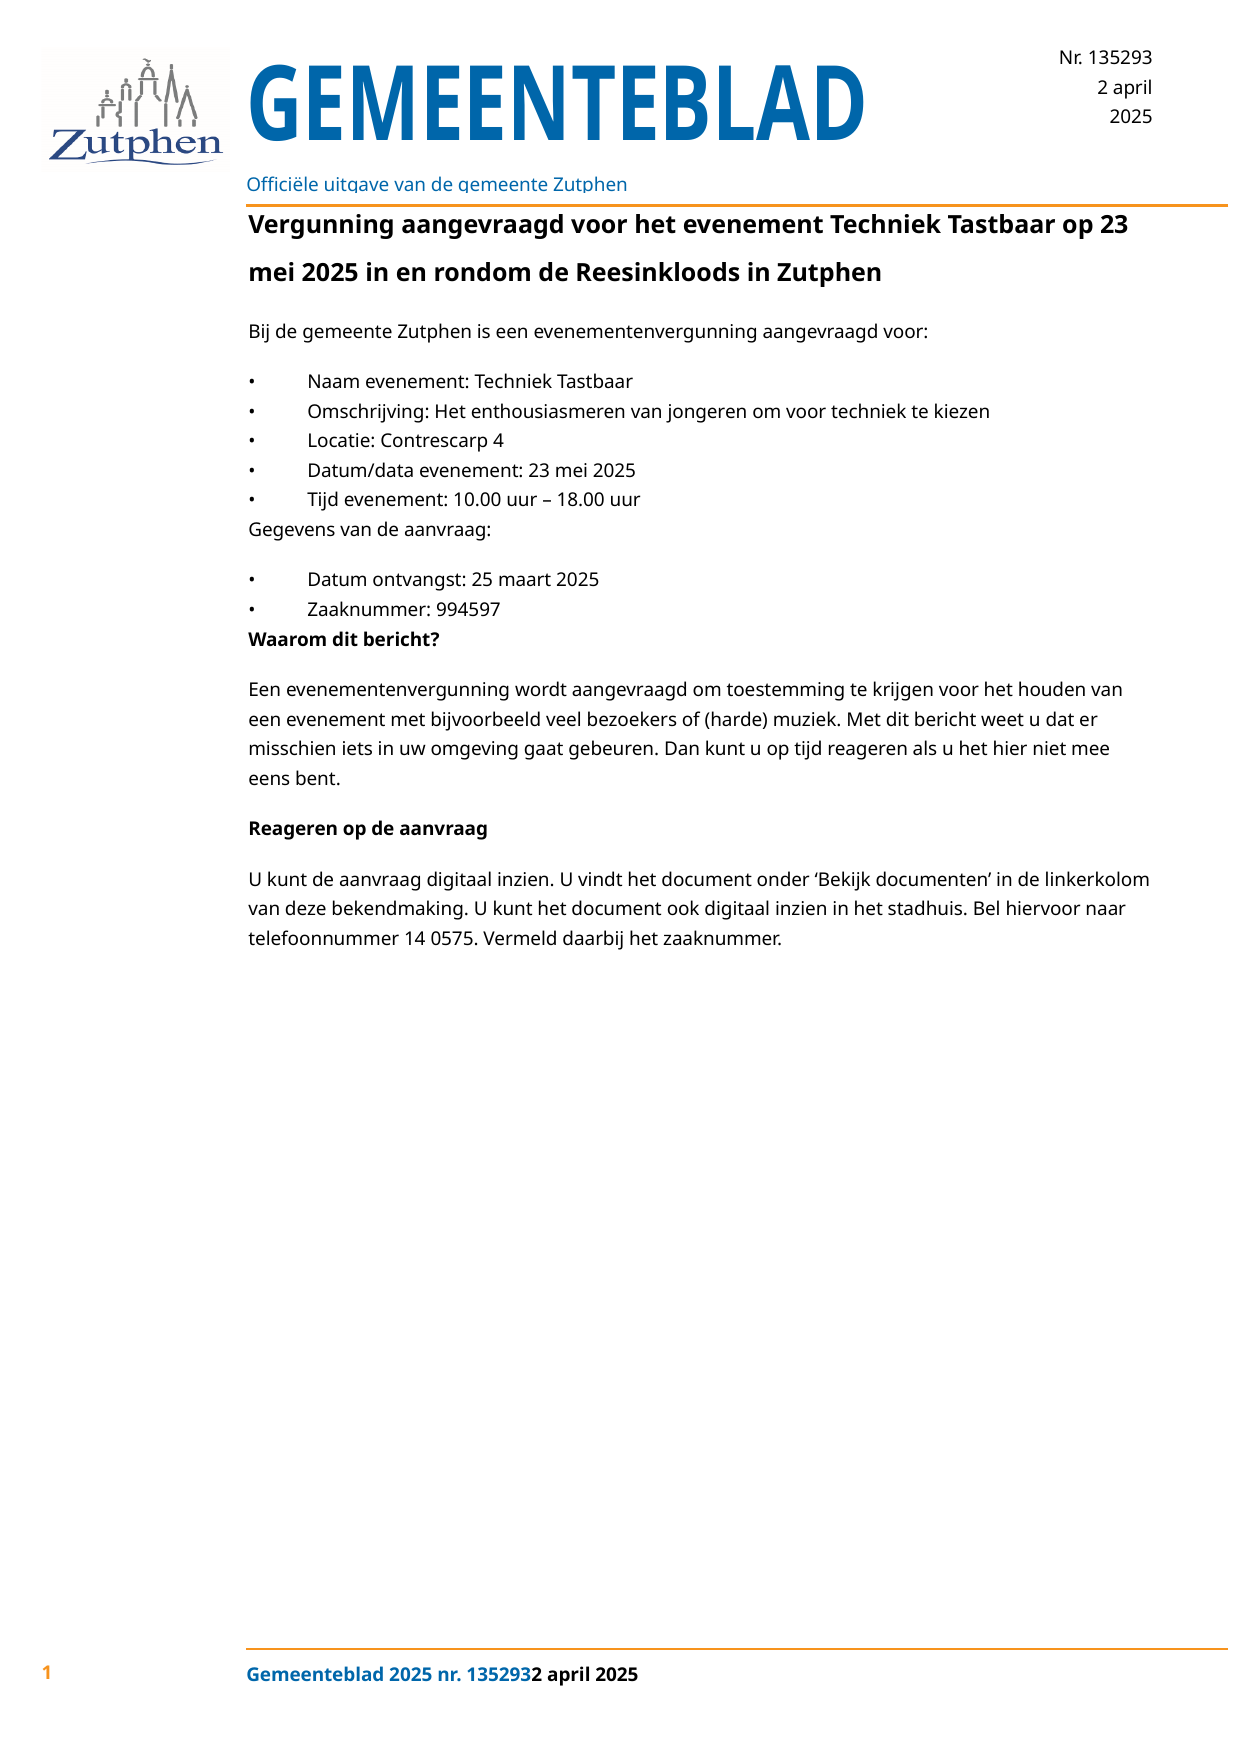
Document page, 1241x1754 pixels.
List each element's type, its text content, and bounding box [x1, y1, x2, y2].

text Bij de gemeente Zutphen is een evenementenvergunning aangevraagd voor: [248, 318, 1152, 344]
list Locatie: Contrescarp 4 [248, 427, 1152, 453]
text Vergunning aangevraagd voor het evenement Techniek Tastbaar op 23 mei 2025 in en rondom de Reesinkloods in Zutphen [248, 207, 1152, 288]
list Omschrijving: Het enthousiasmeren van jongeren om voor techniek te kiezen [248, 398, 1152, 424]
list Datum ontvangst: 25 maart 2025 [248, 567, 1152, 592]
list Datum/data evenement: 23 mei 2025 [248, 457, 1152, 483]
text Een evenementenvergunning wordt aangevraagd om toestemming te krijgen voor het houden van een evenement met bijvoorbeeld veel bezoekers of (harde) muziek. Met dit bericht weet u dat er misschien iets in uw omgeving gaat gebeuren. Dan kunt u op tijd reageren als u het hier niet mee eens bent. [248, 676, 1152, 791]
text Waarom dit bericht? [248, 626, 1152, 652]
text U kunt de aanvraag digitaal inzien. U vindt het document onder ‘Bekijk documenten’ in de linkerkolom van deze bekendmaking. U kunt het document ook digitaal inzien in het stadhuis. Bel hiervoor naar telefoonnummer 14 0575. Vermeld daarbij het zaaknummer. [248, 866, 1152, 951]
picture [41, 47, 231, 172]
text Gegevens van de aanvraag: [248, 516, 1152, 542]
list Tijd evenement: 10.00 uur – 18.00 uur [248, 487, 1152, 512]
text Reageren op de aanvraag [248, 815, 1152, 841]
list Naam evenement: Techniek Tastbaar [248, 368, 1152, 394]
list Zaaknummer: 994597 [248, 596, 1152, 622]
